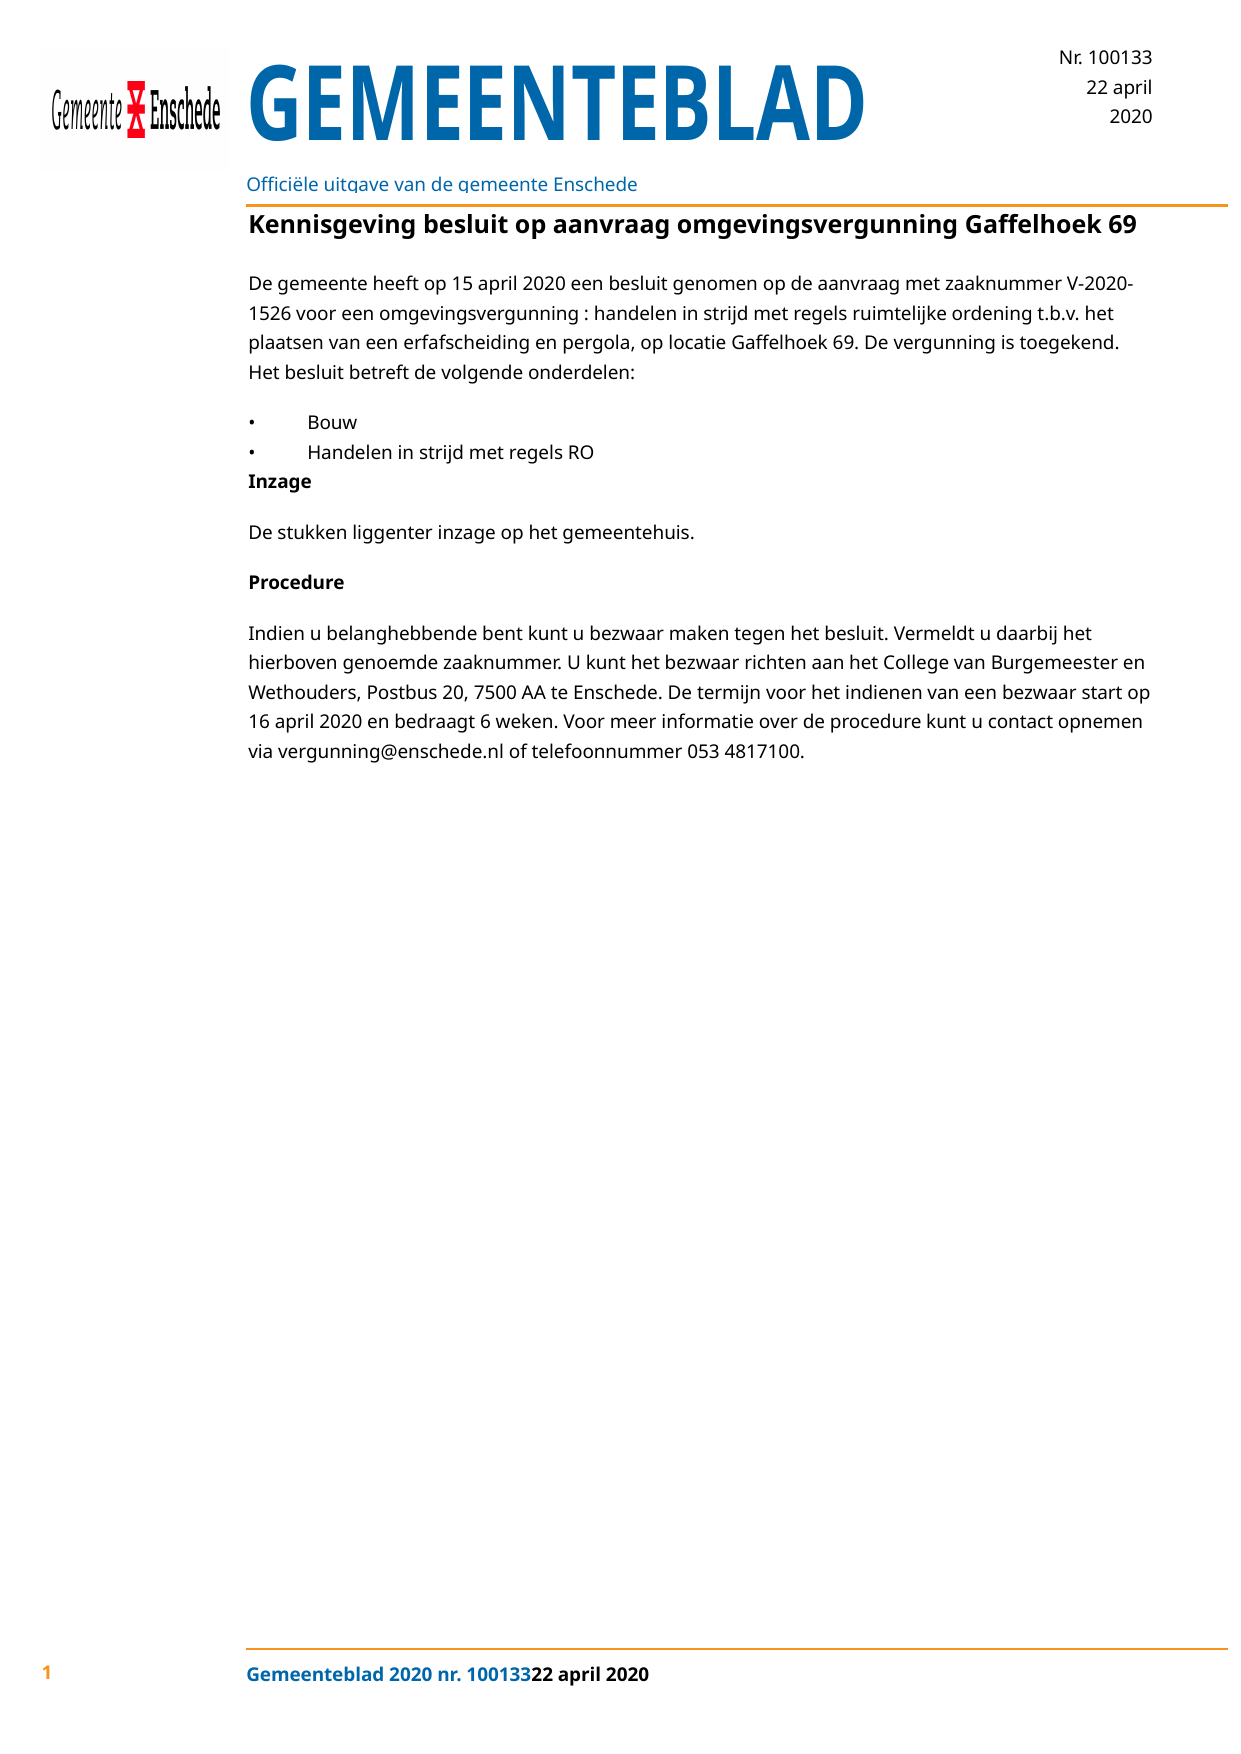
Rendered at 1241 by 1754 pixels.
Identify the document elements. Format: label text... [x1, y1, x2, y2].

list Bouw [248, 409, 1152, 435]
text Inzage [248, 469, 1152, 494]
text De stukken liggenter inzage op het gemeentehuis. [248, 519, 1152, 545]
list Handelen in strijd met regels RO [248, 439, 1152, 465]
text Indien u belanghebbende bent kunt u bezwaar maken tegen het besluit. Vermeldt u daarbij het hierboven genoemde zaaknummer. U kunt het bezwaar richten aan het College van Burgemees­ter en Wethouders, Postbus 20, 7500 AA te Enschede. De termijn voor het indienen van een bezwaar start op 16 april 2020 en bedraagt 6 weken. Voor meer informatie over de procedure kunt u contact opnemen via vergunning@enschede.nl of telefoonnummer 053 4817100. [248, 620, 1152, 764]
picture [41, 47, 231, 172]
text Kennisgeving besluit op aanvraag omgevingsvergunning Gaffelhoek 69 [248, 207, 1152, 241]
text De gemeente heeft op 15 april 2020 een besluit genomen op de aanvraag met zaaknummer V-2020-1526 voor een omgevingsvergunning : handelen in strijd met regels ruimtelijke ordening t.b.v. het plaatsen van een erfafscheiding en pergola, op locatie Gaffelhoek 69. De vergunning is toegekend. Het besluit betreft de volgende onderdelen: [248, 270, 1152, 385]
text Procedure [248, 569, 1152, 595]
